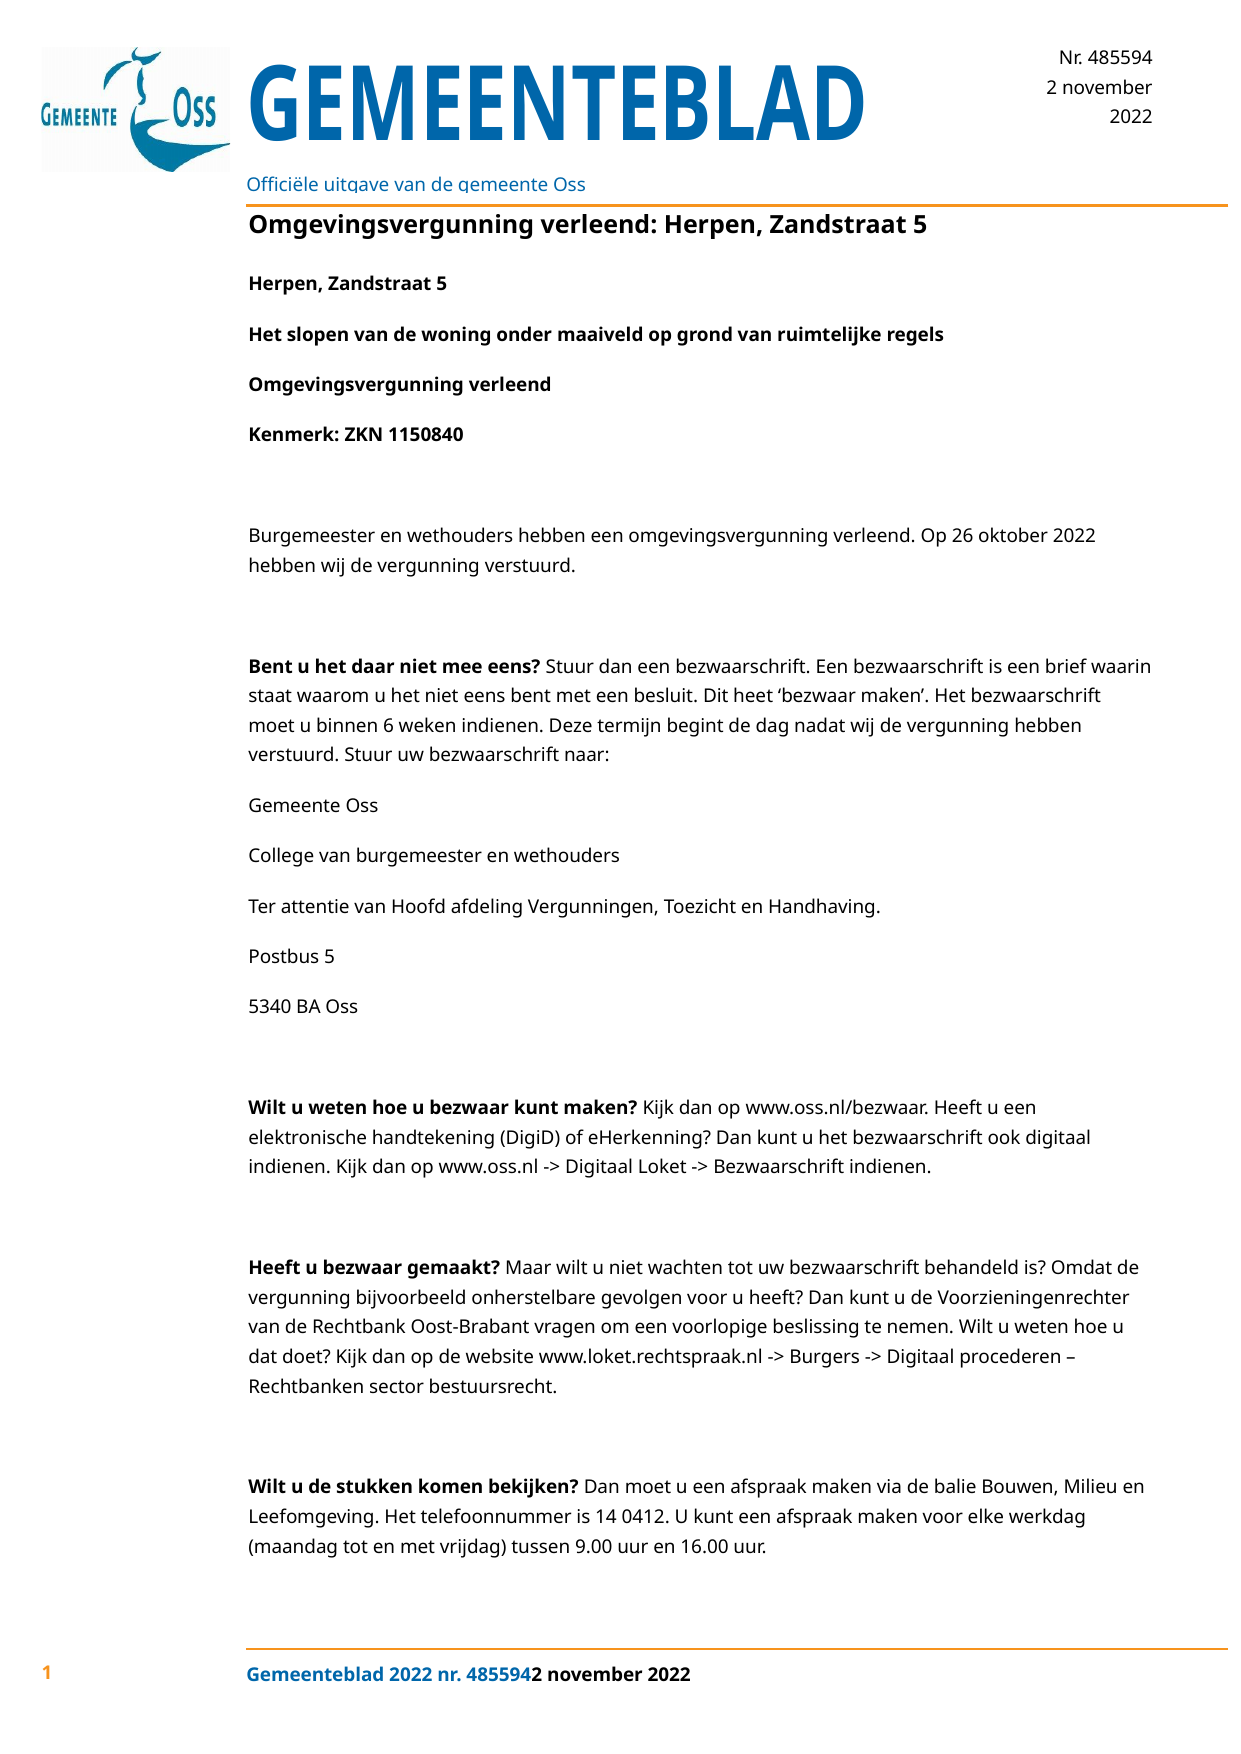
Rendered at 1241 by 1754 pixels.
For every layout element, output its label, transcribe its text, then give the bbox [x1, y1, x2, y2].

text Wilt u de stukken komen bekijken? Dan moet u een afspraak maken via de balie Bouwen, Milieu en Leefomgeving. Het telefoonnummer is 14 0412. U kunt een afspraak maken voor elke werkdag (maandag tot en met vrijdag) tussen 9.00 uur en 16.00 uur. [248, 1474, 1152, 1558]
text Burgemeester en wethouders hebben een omgevingsvergunning verleend. Op 26 oktober 2022 hebben wij de vergunning verstuurd. [248, 522, 1152, 578]
text Kenmerk: ZKN 1150840 [248, 422, 1152, 447]
text Herpen, Zandstraat 5 [248, 270, 1152, 296]
text Omgevingsvergunning verleend [248, 371, 1152, 397]
picture [41, 47, 231, 172]
text Omgevingsvergunning verleend: Herpen, Zandstraat 5 [248, 207, 1152, 241]
text Bent u het daar niet mee eens? Stuur dan een bezwaarschrift. Een bezwaarschrift is een brief waarin staat waarom u het niet eens bent met een besluit. Dit heet ‘bezwaar maken’. Het bezwaarschrift moet u binnen 6 weken indienen. Deze termijn begint de dag nadat wij de vergunning hebben verstuurd. Stuur uw bezwaarschrift naar: [248, 653, 1152, 767]
text College van burgemeester en wethouders [248, 842, 1152, 868]
text Wilt u weten hoe u bezwaar kunt maken? Kijk dan op www.oss.nl/bezwaar. Heeft u een elektronische handtekening (DigiD) of eHerkenning? Dan kunt u het bezwaarschrift ook digitaal indienen. Kijk dan op www.oss.nl -> Digitaal Loket -> Bezwaarschrift indienen. [248, 1094, 1152, 1179]
text Postbus 5 [248, 943, 1152, 969]
text Ter attentie van Hoofd afdeling Vergunningen, Toezicht en Handhaving. [248, 893, 1152, 918]
text 5340 BA Oss [248, 994, 1152, 1019]
text Het slopen van de woning onder maaiveld op grond van ruimtelijke regels [248, 321, 1152, 346]
text Gemeente Oss [248, 792, 1152, 818]
text Heeft u bezwaar gemaakt? Maar wilt u niet wachten tot uw bezwaarschrift behandeld is? Omdat de vergunning bijvoorbeeld onherstelbare gevolgen voor u heeft? Dan kunt u de Voorzieningenrechter van de Rechtbank Oost-Brabant vragen om een voorlopige beslissing te nemen. Wilt u weten hoe u dat doet? Kijk dan op de website www.loket.rechtspraak.nl -> Burgers -> Digitaal procederen – Rechtbanken sector bestuursrecht. [248, 1254, 1152, 1398]
